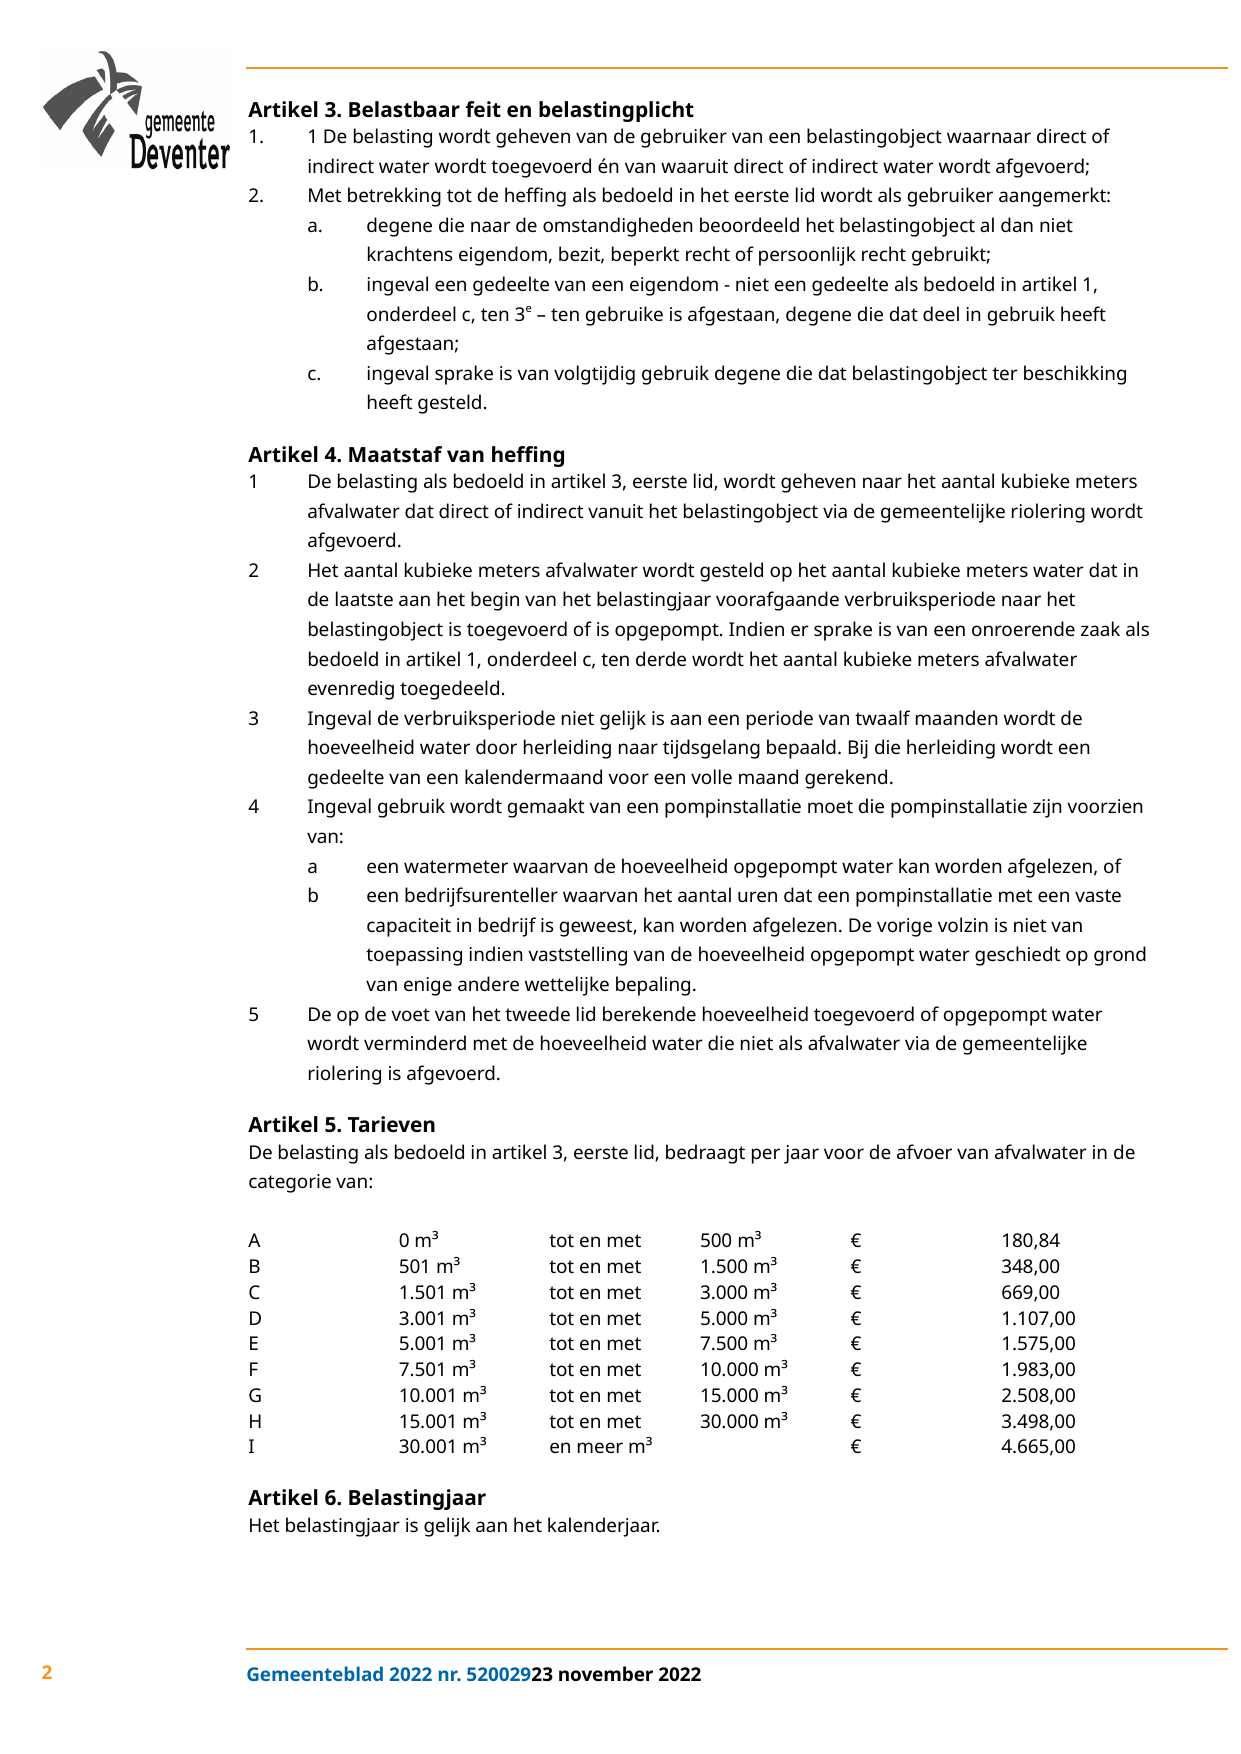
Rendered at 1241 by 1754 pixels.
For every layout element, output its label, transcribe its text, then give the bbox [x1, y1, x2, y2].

text De belasting als bedoeld in artikel 3, eerste lid, bedraagt per jaar voor de afvoer van afvalwater in de categorie van: [248, 1139, 1152, 1194]
table_cell C [248, 1279, 398, 1305]
table_cell € [850, 1356, 1001, 1382]
table_cell 1.107,00 [1001, 1305, 1152, 1331]
table_cell D [248, 1305, 398, 1331]
table_cell en meer m³ [549, 1434, 700, 1459]
table_cell 2.508,00 [1001, 1382, 1152, 1408]
table_cell F [248, 1356, 398, 1382]
text Artikel 5. Tarieven [248, 1110, 1152, 1139]
table_header 0 m³ [399, 1228, 549, 1253]
table_cell € [850, 1305, 1001, 1331]
table_cell 30.000 m³ [700, 1408, 850, 1433]
table_cell 7.500 m³ [700, 1331, 850, 1356]
table_cell 1.500 m³ [700, 1254, 850, 1279]
table_cell 30.001 m³ [399, 1434, 549, 1459]
table_cell € [850, 1254, 1001, 1279]
table_cell 15.001 m³ [399, 1408, 549, 1433]
list een bedrijfsurenteller waarvan het aantal uren dat een pompinstallatie met een vaste capaciteit in bedrijf is geweest, kan worden afgelezen. De vorige volzin is niet van toepassing indien vaststelling van de hoeveelheid opgepompt water geschiedt op grond van enige andere wettelijke bepaling. [307, 882, 1152, 997]
table_cell € [850, 1331, 1001, 1356]
table_cell 7.501 m³ [399, 1356, 549, 1382]
table_cell 1.983,00 [1001, 1356, 1152, 1382]
table_cell 10.001 m³ [399, 1382, 549, 1408]
table_header 180,84 [1001, 1228, 1152, 1253]
table_cell 1.501 m³ [399, 1279, 549, 1305]
table_cell 5.001 m³ [399, 1331, 549, 1356]
list degene die naar de omstandigheden beoordeeld het belastingobject al dan niet krachtens eigendom, bezit, beperkt recht of persoonlijk recht gebruikt; [307, 212, 1152, 267]
table_cell [700, 1434, 850, 1459]
table_cell G [248, 1382, 398, 1408]
table_cell 348,00 [1001, 1254, 1152, 1279]
table_cell 5.000 m³ [700, 1305, 850, 1331]
table_cell B [248, 1254, 398, 1279]
table_cell 1.575,00 [1001, 1331, 1152, 1356]
table_cell 4.665,00 [1001, 1434, 1152, 1459]
text Artikel 6. Belastingjaar [248, 1483, 1152, 1512]
table_cell € [850, 1434, 1001, 1459]
list een watermeter waarvan de hoeveelheid opgepompt water kan worden afgelezen, of [307, 853, 1152, 879]
list ingeval sprake is van volgtijdig gebruik degene die dat belastingobject ter beschikking heeft gesteld. [307, 360, 1152, 415]
table_cell 15.000 m³ [700, 1382, 850, 1408]
table_cell € [850, 1382, 1001, 1408]
table_header tot en met [549, 1228, 700, 1253]
table_cell 3.000 m³ [700, 1279, 850, 1305]
table_cell 501 m³ [399, 1254, 549, 1279]
list Het aantal kubieke meters afvalwater wordt gesteld op het aantal kubieke meters water dat in de laatste aan het begin van het belastingjaar voorafgaande verbruiksperiode naar het belastingobject is toegevoerd of is opgepompt. Indien er sprake is van een onroerende zaak als bedoeld in artikel 1, onderdeel c, ten derde wordt het aantal kubieke meters afvalwater evenredig toegedeeld. [248, 557, 1152, 701]
list Ingeval gebruik wordt gemaakt van een pompinstallatie moet die pompinstallatie zijn voorzien van: [248, 794, 1152, 849]
table_header 500 m³ [700, 1228, 850, 1253]
list De belasting als bedoeld in artikel 3, eerste lid, wordt geheven naar het aantal kubieke meters afvalwater dat direct of indirect vanuit het belastingobject via de gemeentelijke riolering wordt afgevoerd. [248, 468, 1152, 553]
table_cell tot en met [549, 1408, 700, 1433]
table_cell 3.001 m³ [399, 1305, 549, 1331]
list ingeval een gedeelte van een eigendom - niet een gedeelte als bedoeld in artikel 1, onderdeel c, ten 3e – ten gebruike is afgestaan, degene die dat deel in gebruik heeft afgestaan; [307, 271, 1152, 356]
table_cell tot en met [549, 1254, 700, 1279]
picture [41, 47, 231, 172]
table_cell I [248, 1434, 398, 1459]
text Het belastingjaar is gelijk aan het kalenderjaar. [248, 1512, 1152, 1537]
text Artikel 3. Belastbaar feit en belastingplicht [248, 95, 1152, 123]
table_cell 10.000 m³ [700, 1356, 850, 1382]
list 1 De belasting wordt geheven van de gebruiker van een belastingobject waarnaar direct of indirect water wordt toegevoerd én van waaruit direct of indirect water wordt afgevoerd; [248, 123, 1152, 178]
table_cell tot en met [549, 1305, 700, 1331]
table_cell E [248, 1331, 398, 1356]
table_cell tot en met [549, 1382, 700, 1408]
list De op de voet van het tweede lid berekende hoeveelheid toegevoerd of opgepompt water wordt verminderd met de hoeveelheid water die niet als afvalwater via de gemeentelijke riolering is afgevoerd. [248, 1001, 1152, 1086]
table_cell H [248, 1408, 398, 1433]
table_header € [850, 1228, 1001, 1253]
text Artikel 4. Maatstaf van heffing [248, 440, 1152, 468]
table_cell tot en met [549, 1279, 700, 1305]
table_cell 3.498,00 [1001, 1408, 1152, 1433]
table_cell 669,00 [1001, 1279, 1152, 1305]
table_cell € [850, 1408, 1001, 1433]
table_header A [248, 1228, 398, 1253]
list Met betrekking tot de heffing als bedoeld in het eerste lid wordt als gebruiker aangemerkt: [248, 182, 1152, 208]
list Ingeval de verbruiksperiode niet gelijk is aan een periode van twaalf maanden wordt de hoeveelheid water door herleiding naar tijdsgelang bepaald. Bij die herleiding wordt een gedeelte van een kalendermaand voor een volle maand gerekend. [248, 705, 1152, 790]
table_cell tot en met [549, 1356, 700, 1382]
table_cell € [850, 1279, 1001, 1305]
table_cell tot en met [549, 1331, 700, 1356]
